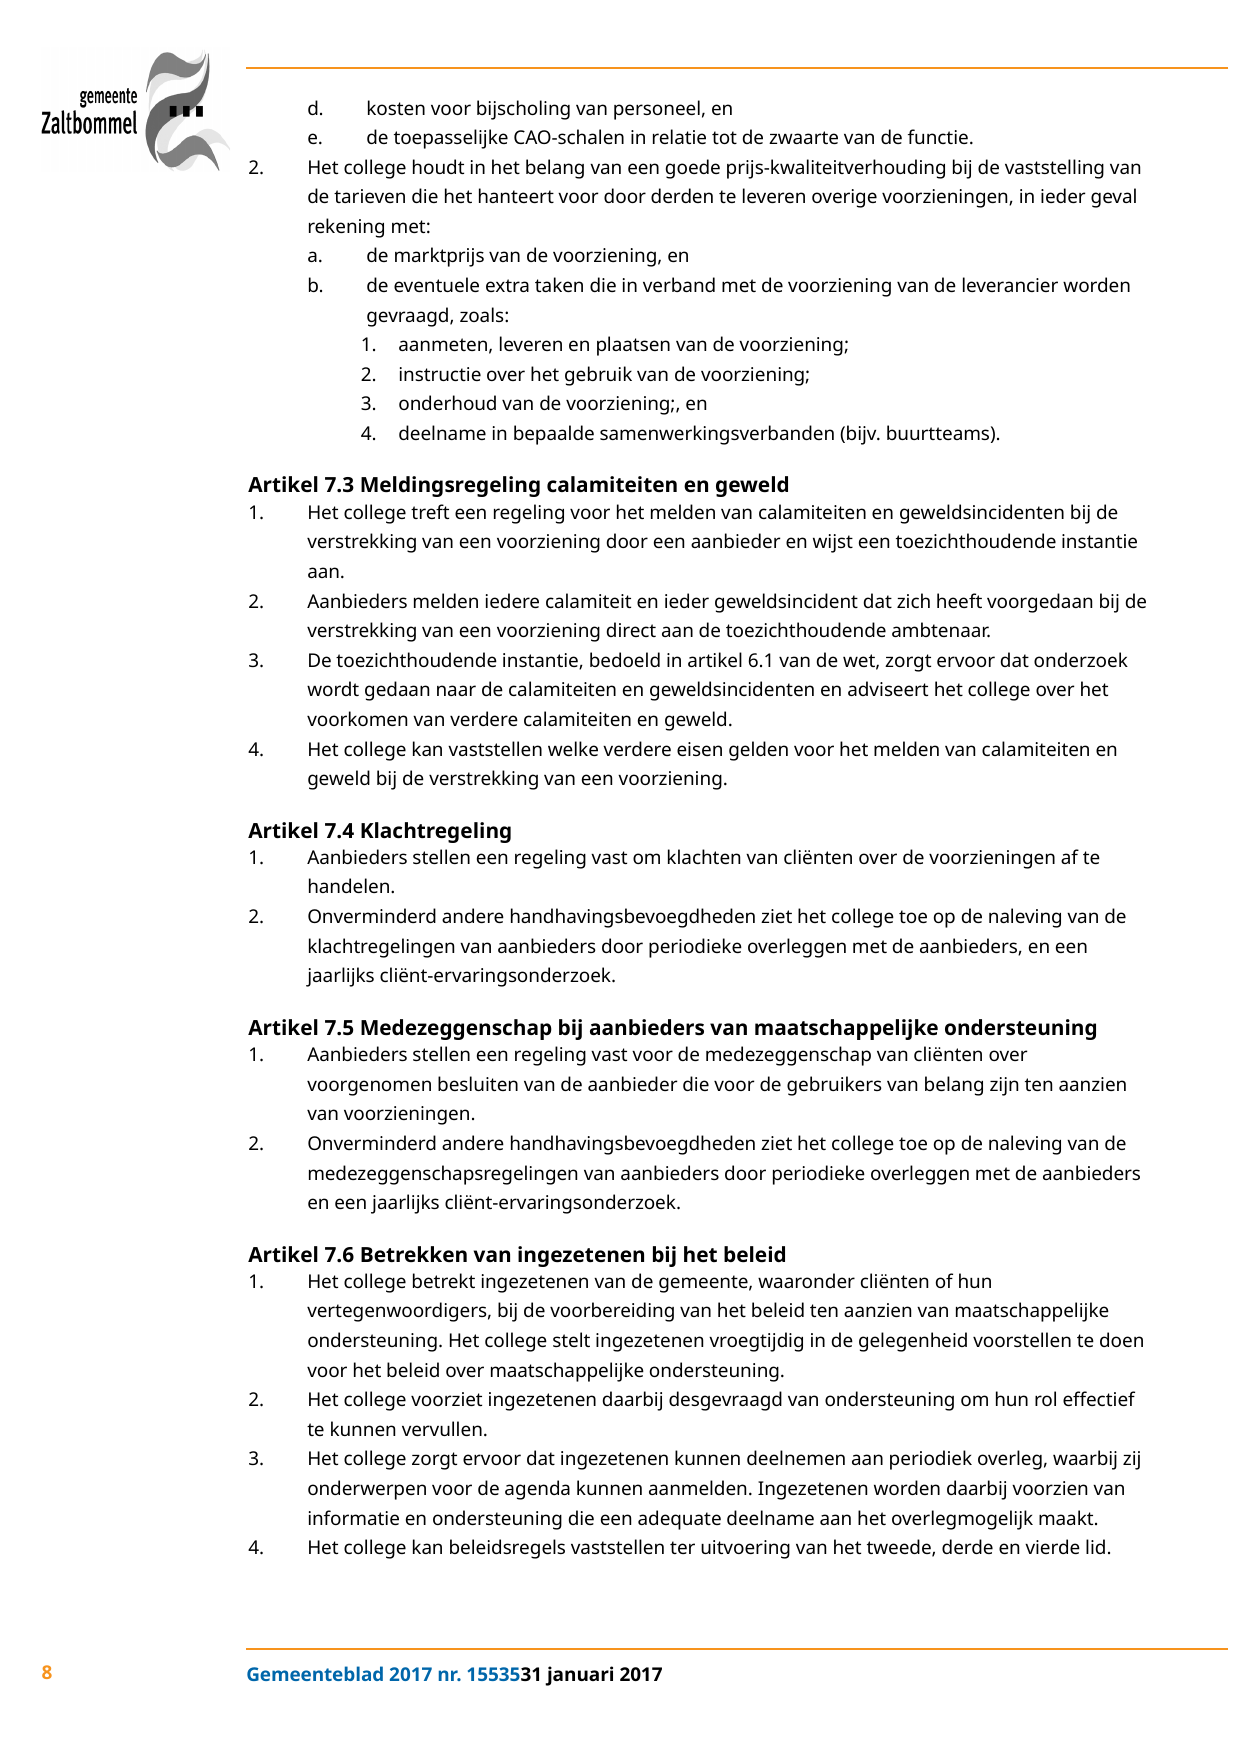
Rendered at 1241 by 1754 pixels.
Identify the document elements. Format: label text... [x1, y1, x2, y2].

list kosten voor bijscholing van personeel, en [307, 95, 1152, 121]
list Het college kan vaststellen welke verdere eisen gelden voor het melden van calamiteiten en geweld bij de verstrekking van een voorziening. [248, 736, 1152, 791]
text Artikel 7.6 Betrekken van ingezetenen bij het beleid [248, 1240, 1152, 1268]
list de toepasselijke CAO-schalen in relatie tot de zwaarte van de functie. [307, 124, 1152, 150]
list instructie over het gebruik van de voorziening; [361, 361, 1152, 387]
list Het college kan beleidsregels vaststellen ter uitvoering van het tweede, derde en vierde lid. [248, 1534, 1152, 1560]
list de eventuele extra taken die in verband met de voorziening van de leverancier worden gevraagd, zoals: [307, 272, 1152, 328]
list Aanbieders stellen een regeling vast om klachten van cliënten over de voorzieningen af te handelen. [248, 844, 1152, 899]
text Artikel 7.3 Meldingsregeling calamiteiten en geweld [248, 471, 1152, 499]
text Artikel 7.5 Medezeggenschap bij aanbieders van maatschappelijke ondersteuning [248, 1013, 1152, 1041]
list Het college zorgt ervoor dat ingezetenen kunnen deelnemen aan periodiek overleg, waarbij zij onderwerpen voor de agenda kunnen aanmelden. Ingezetenen worden daarbij voorzien van informatie en ondersteuning die een adequate deelname aan het overlegmogelijk maakt. [248, 1446, 1152, 1531]
list Het college houdt in het belang van een goede prijs-kwaliteitverhouding bij de vaststelling van de tarieven die het hanteert voor door derden te leveren overige voorzieningen, in ieder geval rekening met: [248, 154, 1152, 239]
list Het college treft een regeling voor het melden van calamiteiten en geweldsincidenten bij de verstrekking van een voorziening door een aanbieder en wijst een toezichthoudende instantie aan. [248, 499, 1152, 584]
list Onverminderd andere handhavingsbevoegdheden ziet het college toe op de naleving van de klachtregelingen van aanbieders door periodieke overleggen met de aanbieders, en een jaarlijks cliënt-ervaringsonderzoek. [248, 903, 1152, 988]
list deelname in bepaalde samenwerkingsverbanden (bijv. buurtteams). [361, 420, 1152, 446]
picture [41, 47, 231, 172]
list Het college voorziet ingezetenen daarbij desgevraagd van ondersteuning om hun rol effectief te kunnen vervullen. [248, 1386, 1152, 1442]
list Onverminderd andere handhavingsbevoegdheden ziet het college toe op de naleving van de medezeggenschapsregelingen van aanbieders door periodieke overleggen met de aanbieders en een jaarlijks cliënt-ervaringsonderzoek. [248, 1130, 1152, 1215]
list de marktprijs van de voorziening, en [307, 243, 1152, 268]
list Aanbieders melden iedere calamiteit en ieder geweldsincident dat zich heeft voorgedaan bij de verstrekking van een voorziening direct aan de toezichthoudende ambtenaar. [248, 588, 1152, 643]
list aanmeten, leveren en plaatsen van de voorziening; [361, 331, 1152, 357]
text Artikel 7.4 Klachtregeling [248, 816, 1152, 844]
list Aanbieders stellen een regeling vast voor de medezeggenschap van cliënten over voorgenomen besluiten van de aanbieder die voor de gebruikers van belang zijn ten aanzien van voorzieningen. [248, 1041, 1152, 1126]
list De toezichthoudende instantie, bedoeld in artikel 6.1 van de wet, zorgt ervoor dat onderzoek wordt gedaan naar de calamiteiten en geweldsincidenten en adviseert het college over het voorkomen van verdere calamiteiten en geweld. [248, 647, 1152, 732]
list onderhoud van de voorziening;, en [361, 391, 1152, 416]
list Het college betrekt ingezetenen van de gemeente, waaronder cliënten of hun vertegenwoordigers, bij de voorbereiding van het beleid ten aanzien van maatschappelijke ondersteuning. Het college stelt ingezetenen vroegtijdig in de gelegenheid voorstellen te doen voor het beleid over maatschappelijke ondersteuning. [248, 1268, 1152, 1383]
